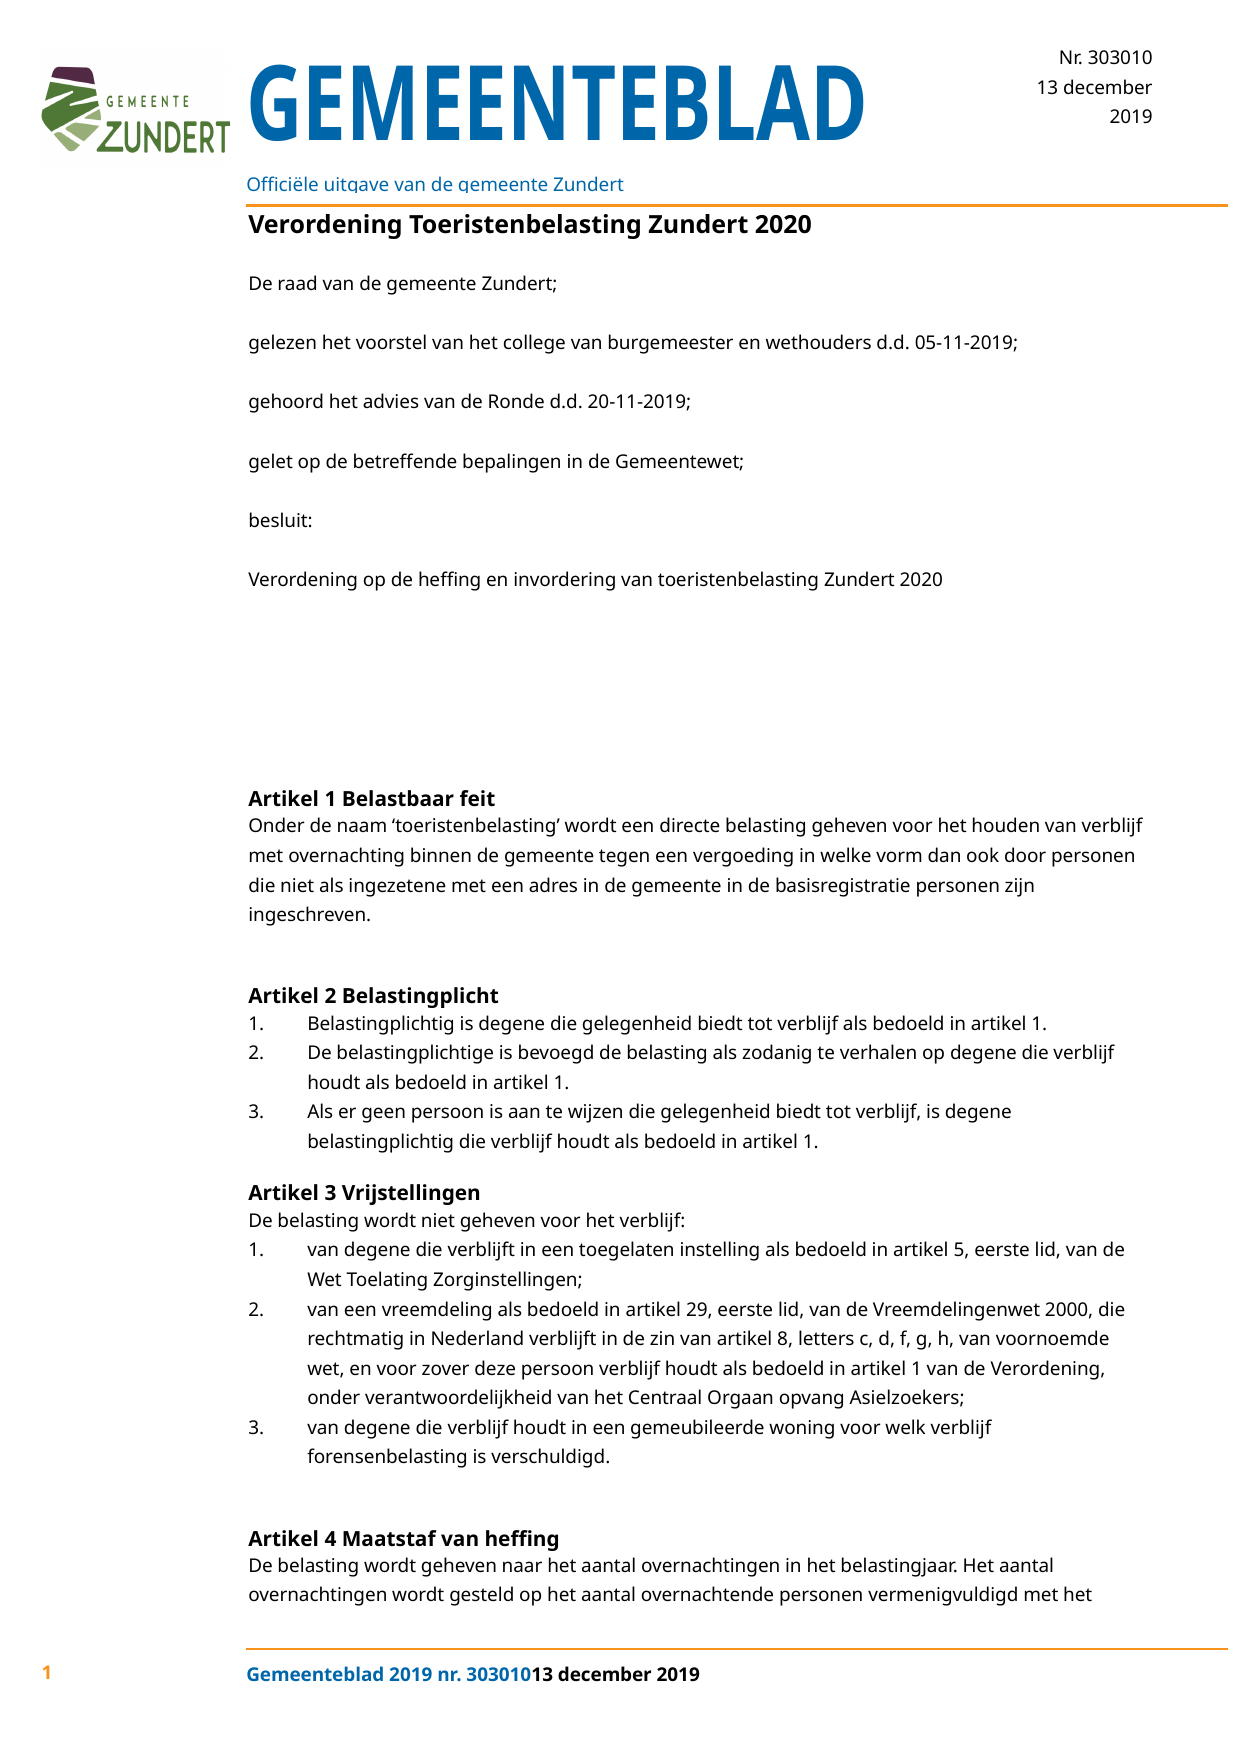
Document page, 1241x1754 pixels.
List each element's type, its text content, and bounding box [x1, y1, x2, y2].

list Als er geen persoon is aan te wijzen die gelegenheid biedt tot verblijf, is degene belastingplichtig die verblijf houdt als bedoeld in artikel 1. [248, 1098, 1152, 1154]
text gehoord het advies van de Ronde d.d. 20-11-2019; [248, 389, 1152, 414]
text gelet op de betreffende bepalingen in de Gemeentewet; [248, 448, 1152, 473]
text Artikel 2 Belastingplicht [248, 981, 1152, 1010]
text gelezen het voorstel van het college van burgemeester en wethouders d.d. 05-11-2019; [248, 329, 1152, 355]
text Artikel 1 Belastbaar feit [248, 784, 1152, 813]
list van degene die verblijf houdt in een gemeubileerde woning voor welk verblijf forensenbelasting is verschuldigd. [248, 1414, 1152, 1469]
text besluit: [248, 507, 1152, 533]
picture [41, 47, 231, 172]
text Onder de naam ‘toeristenbelasting’ wordt een directe belasting geheven voor het houden van verblijf met overnachting binnen de gemeente tegen een vergoeding in welke vorm dan ook door personen die niet als ingezetene met een adres in de gemeente in de basisregistratie personen zijn ingeschreven. [248, 813, 1152, 927]
text Verordening Toeristenbelasting Zundert 2020 [248, 207, 1152, 241]
text De belasting wordt geheven naar het aantal overnachtingen in het belastingjaar. Het aantal overnachtingen wordt gesteld op het aantal overnachtende personen vermenigvuldigd met het [248, 1552, 1152, 1607]
list van een vreemdeling als bedoeld in artikel 29, eerste lid, van de Vreemdelingenwet 2000, die rechtmatig in Nederland verblijft in de zin van artikel 8, letters c, d, f, g, h, van voornoemde wet, en voor zover deze persoon verblijf houdt als bedoeld in artikel 1 van de Verordening, onder verantwoordelijkheid van het Centraal Orgaan opvang Asielzoekers; [248, 1296, 1152, 1410]
text Verordening op de heffing en invordering van toeristenbelasting Zundert 2020 [248, 566, 1152, 592]
text De raad van de gemeente Zundert; [248, 270, 1152, 296]
text Artikel 3 Vrijstellingen [248, 1178, 1152, 1207]
list van degene die verblijft in een toegelaten instelling als bedoeld in artikel 5, eerste lid, van de Wet Toelating Zorginstellingen; [248, 1237, 1152, 1292]
list Belastingplichtig is degene die gelegenheid biedt tot verblijf als bedoeld in artikel 1. [248, 1010, 1152, 1036]
text De belasting wordt niet geheven voor het verblijf: [248, 1207, 1152, 1233]
text Artikel 4 Maatstaf van heffing [248, 1524, 1152, 1552]
list De belastingplichtige is bevoegd de belasting als zodanig te verhalen op degene die verblijf houdt als bedoeld in artikel 1. [248, 1039, 1152, 1095]
